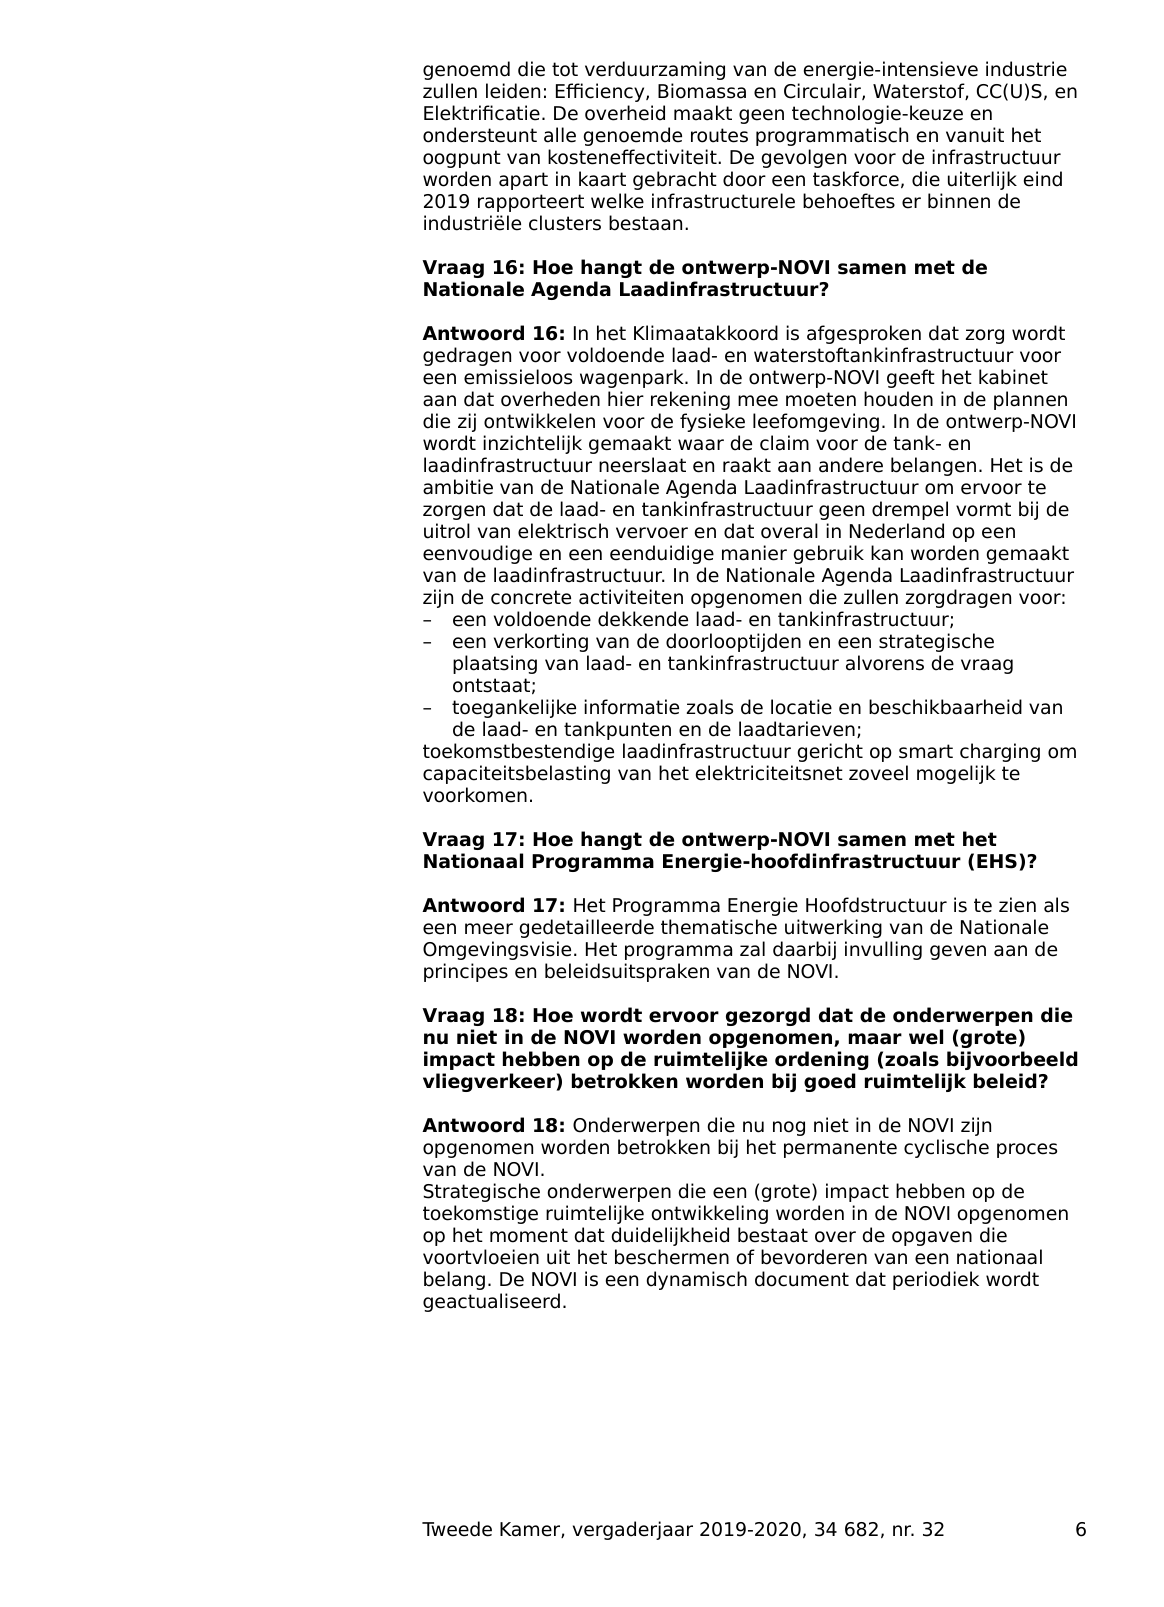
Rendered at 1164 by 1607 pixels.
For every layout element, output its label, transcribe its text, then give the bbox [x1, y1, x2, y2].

text genoemd die tot verduurzaming van de energie-intensieve industrie zullen leiden: Efficiency, Biomassa en Circulair, Waterstof, CC(U)S, en Elektrificatie. De overheid maakt geen technologie-keuze en ondersteunt alle genoemde routes programmatisch en vanuit het oogpunt van kosteneffectiviteit. De gevolgen voor de infrastructuur worden apart in kaart gebracht door een taskforce, die uiterlijk eind 2019 rapporteert welke infrastructurele behoeftes er binnen de industriële clusters bestaan. [422, 59, 1087, 235]
subtitle Vraag 16: Hoe hangt de ontwerp-NOVI samen met de Nationale Agenda Laadinfrastructuur? [422, 257, 1087, 301]
text Antwoord 18: Onderwerpen die nu nog niet in de NOVI zijn opgenomen worden betrokken bij het permanente cyclische proces van de NOVI. [422, 1115, 1087, 1181]
text – een verkorting van de doorlooptijden en een strategische plaatsing van laad- en tankinfrastructuur alvorens de vraag ontstaat; [422, 631, 1087, 697]
text Strategische onderwerpen die een (grote) impact hebben op de toekomstige ruimtelijke ontwikkeling worden in de NOVI opgenomen op het moment dat duidelijkheid bestaat over de opgaven die voortvloeien uit het beschermen of bevorderen van een nationaal belang. De NOVI is een dynamisch document dat periodiek wordt geactualiseerd. [422, 1181, 1087, 1313]
subtitle Vraag 18: Hoe wordt ervoor gezorgd dat de onderwerpen die nu niet in de NOVI worden opgenomen, maar wel (grote) impact hebben op de ruimtelijke ordening (zoals bijvoorbeeld vliegverkeer) betrokken worden bij goed ruimtelijk beleid? [422, 1005, 1087, 1093]
subtitle Vraag 17: Hoe hangt de ontwerp-NOVI samen met het Nationaal Programma Energie-hoofdinfrastructuur (EHS)? [422, 829, 1087, 873]
text Antwoord 16: In het Klimaatakkoord is afgesproken dat zorg wordt gedragen voor voldoende laad- en waterstoftankinfrastructuur voor een emissieloos wagenpark. In de ontwerp-NOVI geeft het kabinet aan dat overheden hier rekening mee moeten houden in de plannen die zij ontwikkelen voor de fysieke leefomgeving. In de ontwerp-NOVI wordt inzichtelijk gemaakt waar de claim voor de tank- en laadinfrastructuur neerslaat en raakt aan andere belangen. Het is de ambitie van de Nationale Agenda Laadinfrastructuur om ervoor te zorgen dat de laad- en tankinfrastructuur geen drempel vormt bij de uitrol van elektrisch vervoer en dat overal in Nederland op een eenvoudige en een eenduidige manier gebruik kan worden gemaakt van de laadinfrastructuur. In de Nationale Agenda Laadinfrastructuur zijn de concrete activiteiten opgenomen die zullen zorgdragen voor: [422, 323, 1087, 609]
text Antwoord 17: Het Programma Energie Hoofdstructuur is te zien als een meer gedetailleerde thematische uitwerking van de Nationale Omgevingsvisie. Het programma zal daarbij invulling geven aan de principes en beleidsuitspraken van de NOVI. [422, 895, 1087, 983]
text – een voldoende dekkende laad- en tankinfrastructuur; [422, 609, 1087, 631]
text – toegankelijke informatie zoals de locatie en beschikbaarheid van de laad- en tankpunten en de laadtarieven; [422, 697, 1087, 741]
text toekomstbestendige laadinfrastructuur gericht op smart charging om capaciteitsbelasting van het elektriciteitsnet zoveel mogelijk te voorkomen. [422, 741, 1087, 807]
